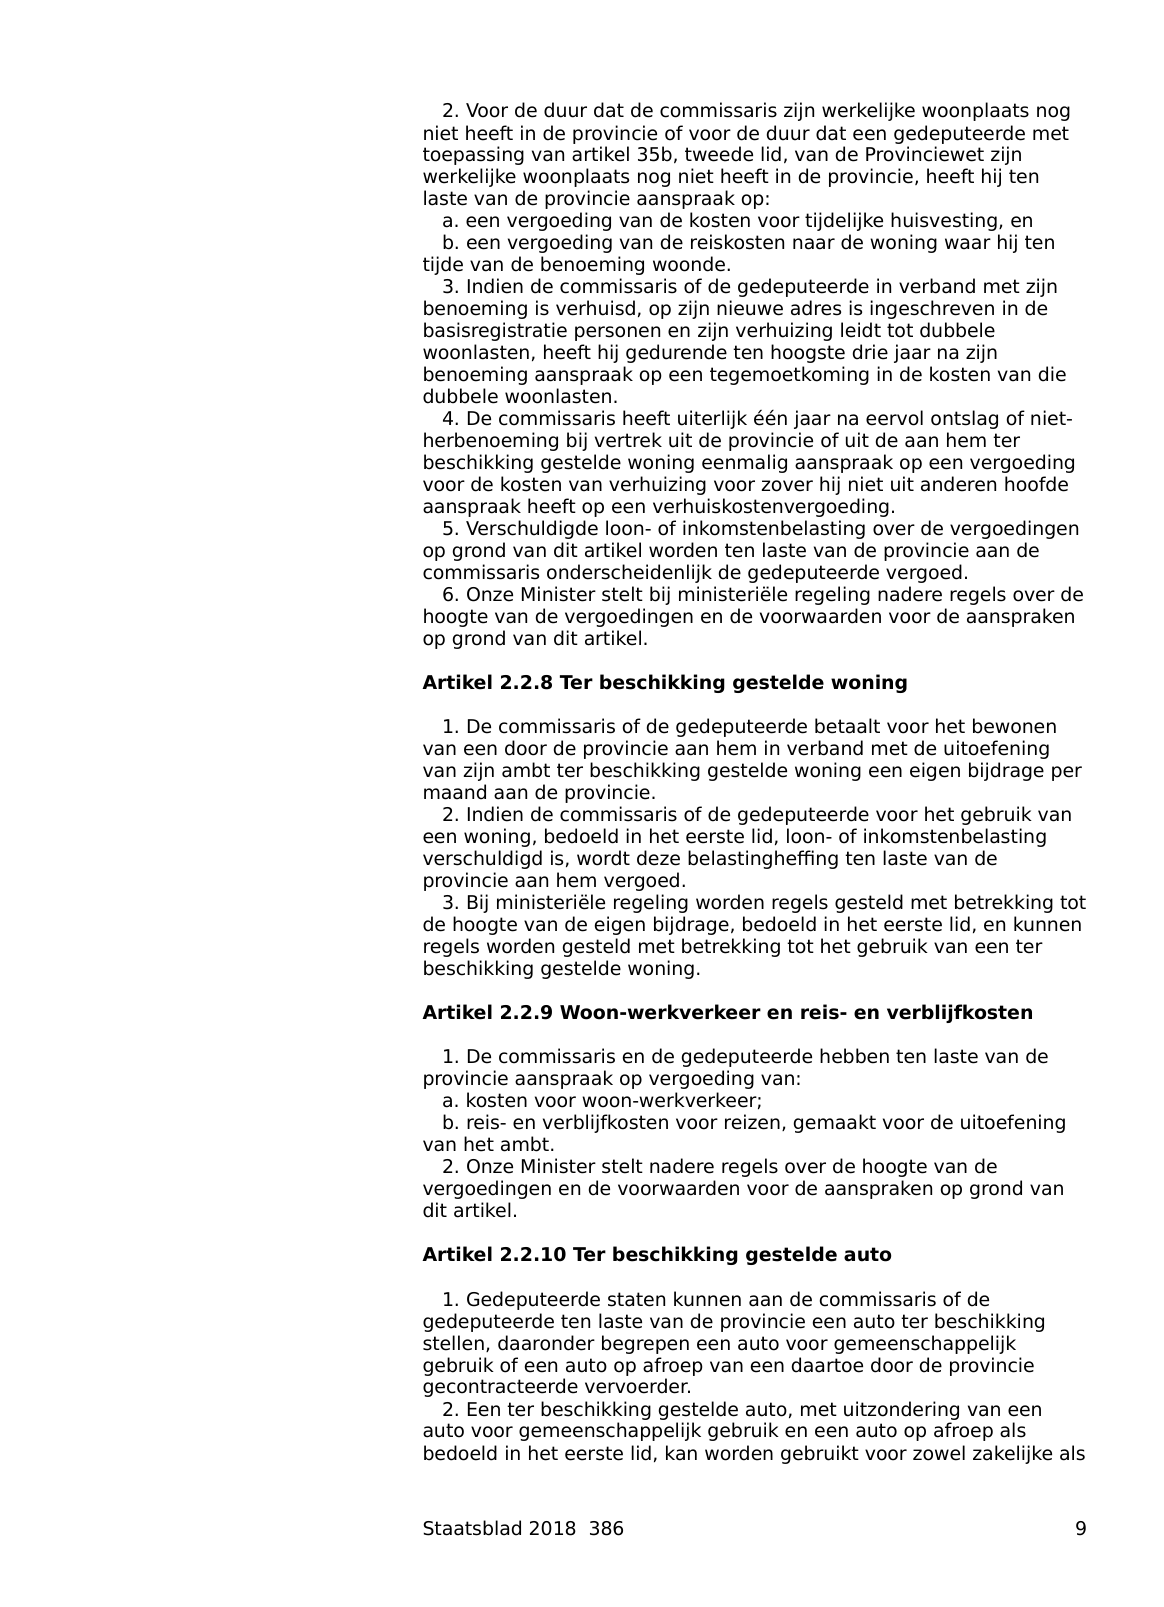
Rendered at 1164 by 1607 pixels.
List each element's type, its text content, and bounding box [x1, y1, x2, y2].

text 1. De commissaris of de gedeputeerde betaalt voor het bewonen van een door de provincie aan hem in verband met de uitoefening van zijn ambt ter beschikking gestelde woning een eigen bijdrage per maand aan de provincie. [422, 716, 1087, 804]
text 5. Verschuldigde loon- of inkomstenbelasting over de vergoedingen op grond van dit artikel worden ten laste van de provincie aan de commissaris onderscheidenlijk de gedeputeerde vergoed. [422, 518, 1087, 584]
text 4. De commissaris heeft uiterlijk één jaar na eervol ontslag of niet-herbenoeming bij vertrek uit de provincie of uit de aan hem ter beschikking gestelde woning eenmalig aanspraak op een vergoeding voor de kosten van verhuizing voor zover hij niet uit anderen hoofde aanspraak heeft op een verhuiskostenvergoeding. [422, 408, 1087, 518]
text 6. Onze Minister stelt bij ministeriële regeling nadere regels over de hoogte van de vergoedingen en de voorwaarden voor de aanspraken op grond van dit artikel. [422, 584, 1087, 650]
text 2. Voor de duur dat de commissaris zijn werkelijke woonplaats nog niet heeft in de provincie of voor de duur dat een gedeputeerde met toepassing van artikel 35b, tweede lid, van de Provinciewet zijn werkelijke woonplaats nog niet heeft in de provincie, heeft hij ten laste van de provincie aanspraak op: [422, 100, 1087, 210]
text b. reis- en verblijfkosten voor reizen, gemaakt voor de uitoefening van het ambt. [422, 1112, 1087, 1156]
text 3. Bij ministeriële regeling worden regels gesteld met betrekking tot de hoogte van de eigen bijdrage, bedoeld in het eerste lid, en kunnen regels worden gesteld met betrekking tot het gebruik van een ter beschikking gestelde woning. [422, 892, 1087, 980]
text 2. Een ter beschikking gestelde auto, met uitzondering van een auto voor gemeenschappelijk gebruik en een auto op afroep als bedoeld in het eerste lid, kan worden gebruikt voor zowel zakelijke als [422, 1398, 1087, 1464]
subtitle Artikel 2.2.9 Woon-werkverkeer en reis- en verblijfkosten [422, 1002, 1087, 1024]
subtitle Artikel 2.2.8 Ter beschikking gestelde woning [422, 672, 1087, 694]
text 3. Indien de commissaris of de gedeputeerde in verband met zijn benoeming is verhuisd, op zijn nieuwe adres is ingeschreven in de basisregistratie personen en zijn verhuizing leidt tot dubbele woonlasten, heeft hij gedurende ten hoogste drie jaar na zijn benoeming aanspraak op een tegemoetkoming in de kosten van die dubbele woonlasten. [422, 276, 1087, 408]
subtitle Artikel 2.2.10 Ter beschikking gestelde auto [422, 1244, 1087, 1266]
text b. een vergoeding van de reiskosten naar de woning waar hij ten tijde van de benoeming woonde. [422, 232, 1087, 276]
text 1. De commissaris en de gedeputeerde hebben ten laste van de provincie aanspraak op vergoeding van: [422, 1046, 1087, 1090]
text 2. Onze Minister stelt nadere regels over de hoogte van de vergoedingen en de voorwaarden voor de aanspraken op grond van dit artikel. [422, 1156, 1087, 1222]
text a. een vergoeding van de kosten voor tijdelijke huisvesting, en [422, 210, 1087, 232]
text 2. Indien de commissaris of de gedeputeerde voor het gebruik van een woning, bedoeld in het eerste lid, loon- of inkomstenbelasting verschuldigd is, wordt deze belastingheffing ten laste van de provincie aan hem vergoed. [422, 804, 1087, 892]
text 1. Gedeputeerde staten kunnen aan de commissaris of de gedeputeerde ten laste van de provincie een auto ter beschikking stellen, daaronder begrepen een auto voor gemeenschappelijk gebruik of een auto op afroep van een daartoe door de provincie gecontracteerde vervoerder. [422, 1288, 1087, 1398]
text a. kosten voor woon-werkverkeer; [422, 1090, 1087, 1112]
